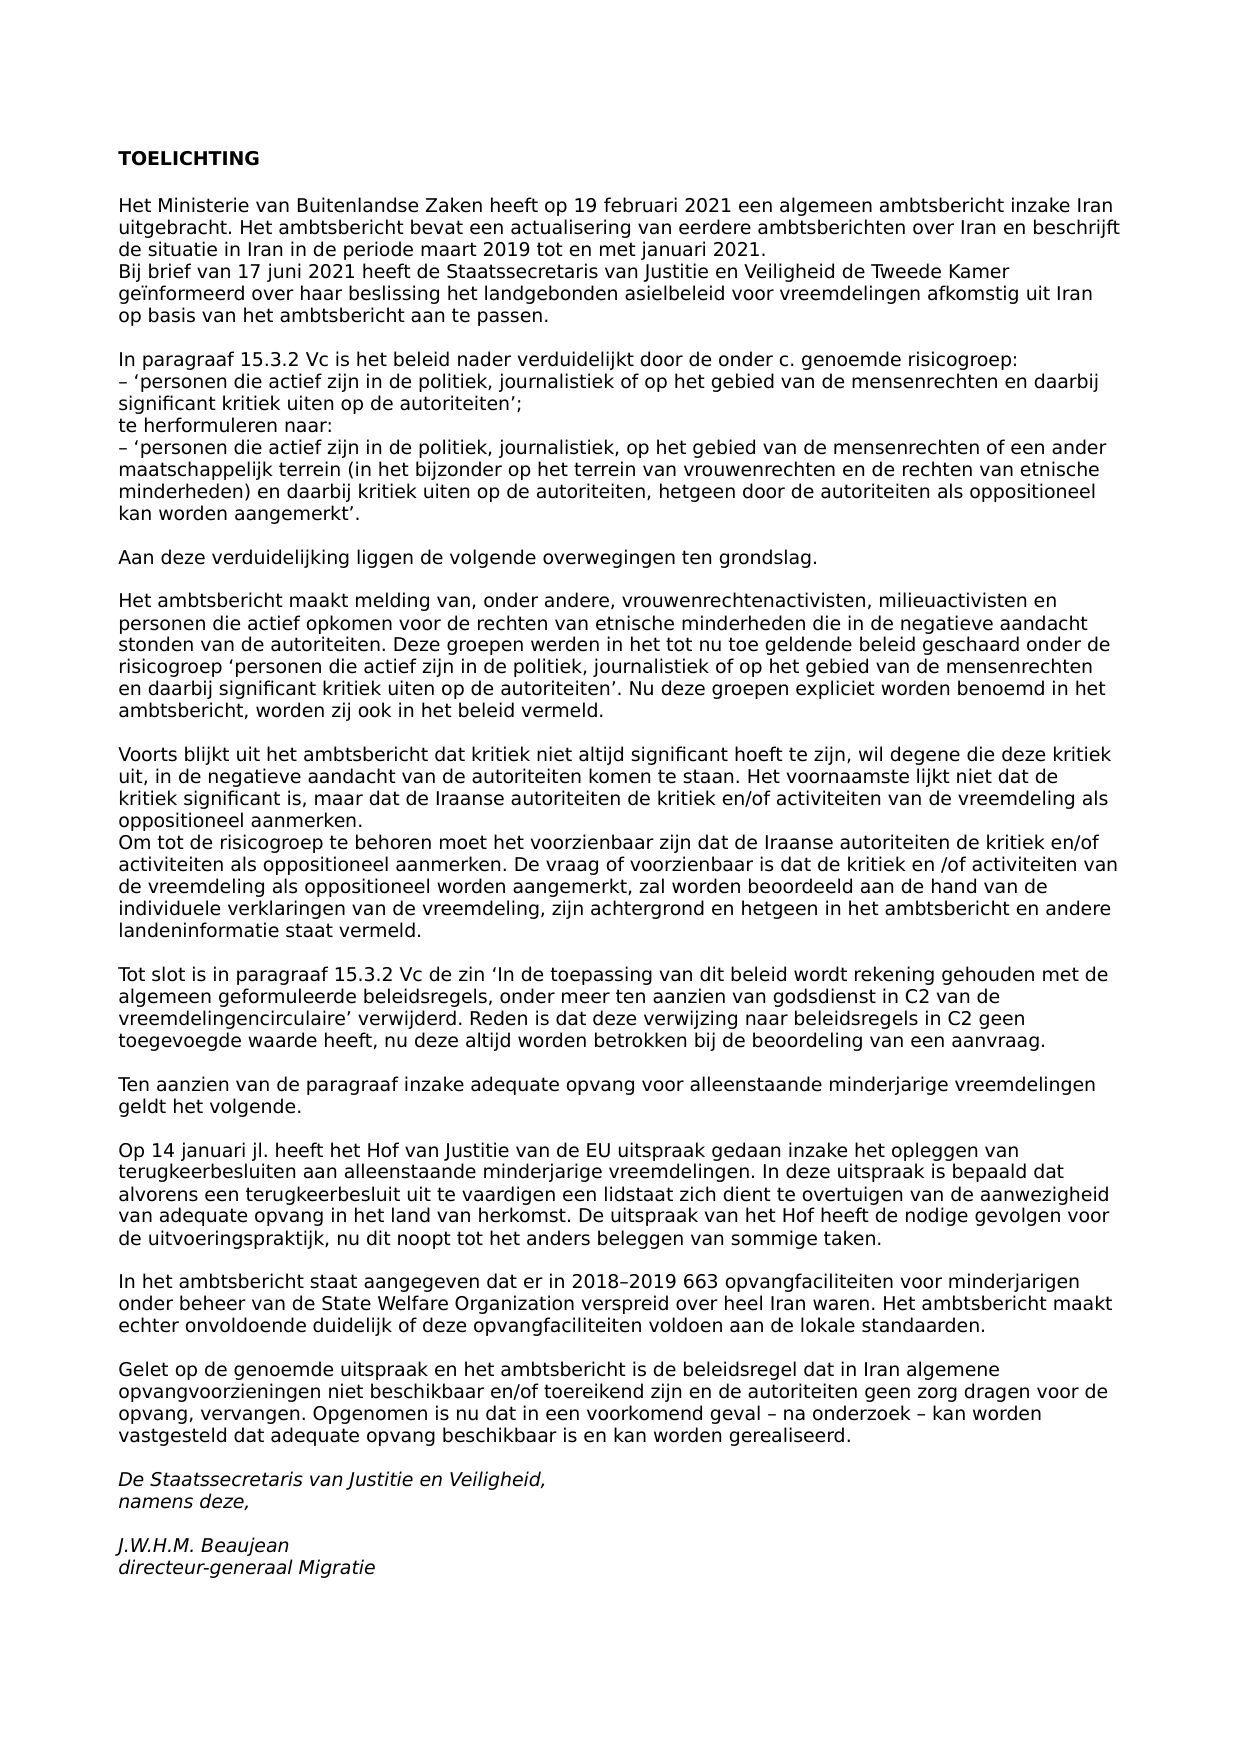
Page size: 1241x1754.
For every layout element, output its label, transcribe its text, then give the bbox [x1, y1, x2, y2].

text Tot slot is in paragraaf 15.3.2 Vc de zin ‘In de toepassing van dit beleid wordt rekening gehouden met de algemeen geformuleerde beleidsregels, onder meer ten aanzien van godsdienst in C2 van de vreemdelingencirculaire’ verwijderd. Reden is dat deze verwijzing naar beleidsregels in C2 geen toegevoegde waarde heeft, nu deze altijd worden betrokken bij de beoordeling van een aanvraag. [118, 964, 1122, 1052]
text te herformuleren naar: [118, 415, 1122, 437]
text – ‘personen die actief zijn in de politiek, journalistiek of op het gebied van de mensenrechten en daarbij significant kritiek uiten op de autoriteiten’; [118, 371, 1122, 415]
text In paragraaf 15.3.2 Vc is het beleid nader verduidelijkt door de onder c. genoemde risicogroep: [118, 349, 1122, 371]
text Het ambtsbericht maakt melding van, onder andere, vrouwenrechtenactivisten, milieuactivisten en personen die actief opkomen voor de rechten van etnische minderheden die in de negatieve aandacht stonden van de autoriteiten. Deze groepen werden in het tot nu toe geldende beleid geschaard onder de risicogroep ‘personen die actief zijn in de politiek, journalistiek of op het gebied van de mensenrechten en daarbij significant kritiek uiten op de autoriteiten’. Nu deze groepen expliciet worden benoemd in het ambtsbericht, worden zij ook in het beleid vermeld. [118, 590, 1122, 722]
text – ‘personen die actief zijn in de politiek, journalistiek, op het gebied van de mensenrechten of een ander maatschappelijk terrein (in het bijzonder op het terrein van vrouwenrechten en de rechten van etnische minderheden) en daarbij kritiek uiten op de autoriteiten, hetgeen door de autoriteiten als oppositioneel kan worden aangemerkt’. [118, 437, 1122, 525]
text Ten aanzien van de paragraaf inzake adequate opvang voor alleenstaande minderjarige vreemdelingen geldt het volgende. [118, 1074, 1122, 1118]
text In het ambtsbericht staat aangegeven dat er in 2018–2019 663 opvangfaciliteiten voor minderjarigen onder beheer van de State Welfare Organization verspreid over heel Iran waren. Het ambtsbericht maakt echter onvoldoende duidelijk of deze opvangfaciliteiten voldoen aan de lokale standaarden. [118, 1271, 1122, 1337]
text Aan deze verduidelijking liggen de volgende overwegingen ten grondslag. [118, 547, 1122, 568]
text De Staatssecretaris van Justitie en Veiligheid, namens deze, J.W.H.M. Beaujean directeur-generaal Migratie [118, 1469, 1122, 1579]
text Voorts blijkt uit het ambtsbericht dat kritiek niet altijd significant hoeft te zijn, wil degene die deze kritiek uit, in de negatieve aandacht van de autoriteiten komen te staan. Het voornaamste lijkt niet dat de kritiek significant is, maar dat de Iraanse autoriteiten de kritiek en/of activiteiten van de vreemdeling als oppositioneel aanmerken. [118, 744, 1122, 832]
text Op 14 januari jl. heeft het Hof van Justitie van de EU uitspraak gedaan inzake het opleggen van terugkeerbesluiten aan alleenstaande minderjarige vreemdelingen. In deze uitspraak is bepaald dat alvorens een terugkeerbesluit uit te vaardigen een lidstaat zich dient te overtuigen van de aanwezigheid van adequate opvang in het land van herkomst. De uitspraak van het Hof heeft de nodige gevolgen voor de uitvoeringspraktijk, nu dit noopt tot het anders beleggen van sommige taken. [118, 1139, 1122, 1249]
text Gelet op de genoemde uitspraak en het ambtsbericht is de beleidsregel dat in Iran algemene opvangvoorzieningen niet beschikbaar en/of toereikend zijn en de autoriteiten geen zorg dragen voor de opvang, vervangen. Opgenomen is nu dat in een voorkomend geval – na onderzoek – kan worden vastgesteld dat adequate opvang beschikbaar is en kan worden gerealiseerd. [118, 1359, 1122, 1447]
text Om tot de risicogroep te behoren moet het voorzienbaar zijn dat de Iraanse autoriteiten de kritiek en/of activiteiten als oppositioneel aanmerken. De vraag of voorzienbaar is dat de kritiek en /of activiteiten van de vreemdeling als oppositioneel worden aangemerkt, zal worden beoordeeld aan de hand van de individuele verklaringen van de vreemdeling, zijn achtergrond en hetgeen in het ambtsbericht en andere landeninformatie staat vermeld. [118, 832, 1122, 942]
text Het Ministerie van Buitenlandse Zaken heeft op 19 februari 2021 een algemeen ambtsbericht inzake Iran uitgebracht. Het ambtsbericht bevat een actualisering van eerdere ambtsberichten over Iran en beschrijft de situatie in Iran in de periode maart 2019 tot en met januari 2021. [118, 195, 1122, 261]
subtitle TOELICHTING [118, 148, 1122, 170]
text Bij brief van 17 juni 2021 heeft de Staatssecretaris van Justitie en Veiligheid de Tweede Kamer geïnformeerd over haar beslissing het landgebonden asielbeleid voor vreemdelingen afkomstig uit Iran op basis van het ambtsbericht aan te passen. [118, 261, 1122, 327]
